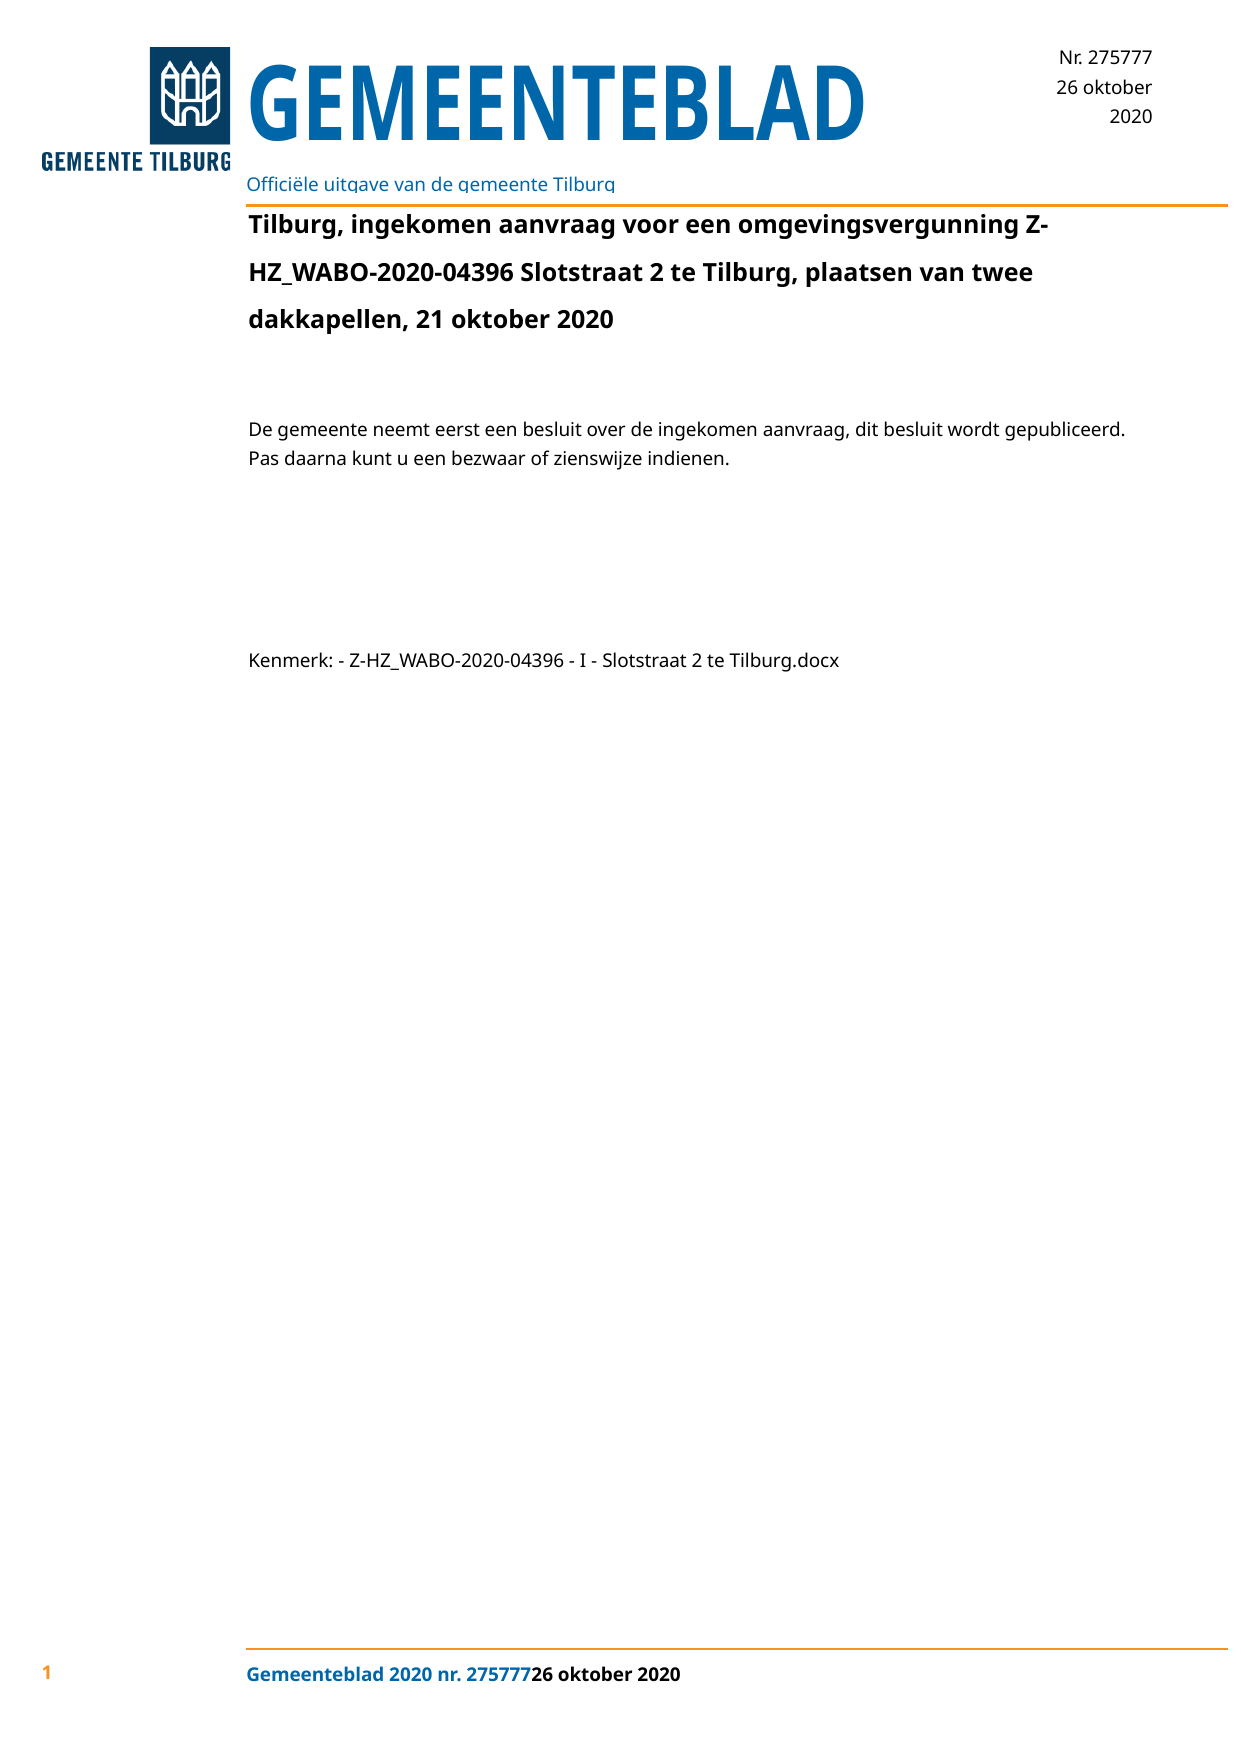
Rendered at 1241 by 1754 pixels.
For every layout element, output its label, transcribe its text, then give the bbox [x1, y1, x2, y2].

text Tilburg, ingekomen aanvraag voor een omgevingsvergunning Z-HZ_WABO-2020-04396 Slotstraat 2 te Tilburg, plaatsen van twee dakkapellen, 21 oktober 2020 [248, 207, 1152, 336]
picture [41, 47, 231, 172]
text De gemeente neemt eerst een besluit over de ingekomen aanvraag, dit besluit wordt gepubliceerd. Pas daarna kunt u een bezwaar of zienswijze indienen. [248, 416, 1152, 471]
text Kenmerk: - Z-HZ_WABO-2020-04396 - I - Slotstraat 2 te Tilburg.docx [248, 647, 1152, 673]
